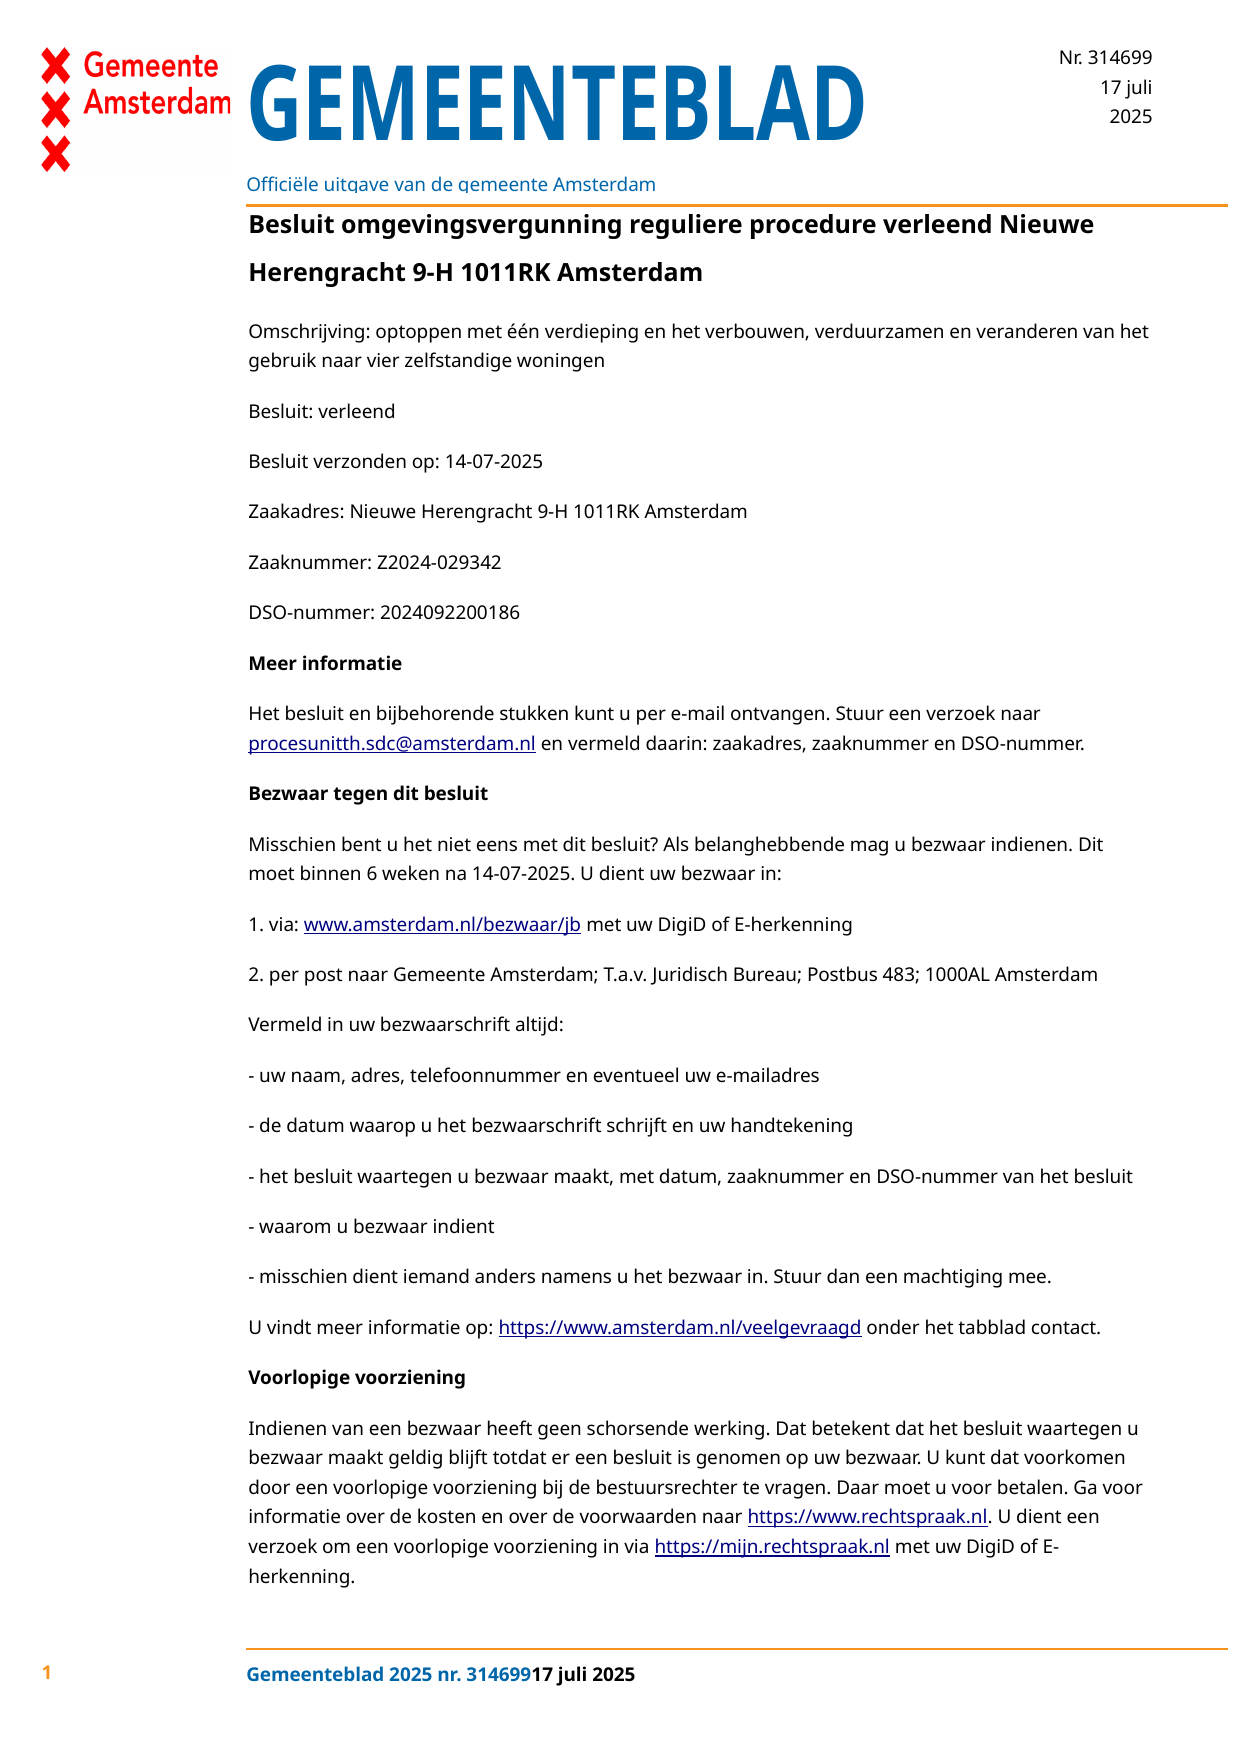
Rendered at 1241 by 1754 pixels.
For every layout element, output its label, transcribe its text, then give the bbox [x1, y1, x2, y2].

text 1. via: www.amsterdam.nl/bezwaar/jb met uw DigiD of E-herkenning [248, 911, 1152, 937]
text Zaakadres: Nieuwe Herengracht 9-H 1011RK Amsterdam [248, 499, 1152, 524]
text Bezwaar tegen dit besluit [248, 780, 1152, 806]
text - het besluit waartegen u bezwaar maakt, met datum, zaaknummer en DSO-nummer van het besluit [248, 1163, 1152, 1189]
text Het besluit en bijbehorende stukken kunt u per e-mail ontvangen. Stuur een verzoek naar procesunitth.sdc@amsterdam.nl en vermeld daarin: zaakadres, zaaknummer en DSO-nummer. [248, 700, 1152, 756]
picture [41, 47, 231, 172]
text Zaaknummer: Z2024-029342 [248, 549, 1152, 575]
text - misschien dient iemand anders namens u het bezwaar in. Stuur dan een machtiging mee. [248, 1264, 1152, 1289]
text Vermeld in uw bezwaarschrift altijd: [248, 1012, 1152, 1037]
text Misschien bent u het niet eens met dit besluit? Als belanghebbende mag u bezwaar indienen. Dit moet binnen 6 weken na 14-07-2025. U dient uw bezwaar in: [248, 831, 1152, 886]
text - waarom u bezwaar indient [248, 1213, 1152, 1239]
text Omschrijving: optoppen met één verdieping en het verbouwen, verduurzamen en veranderen van het gebruik naar vier zelfstandige woningen [248, 318, 1152, 373]
text Besluit: verleend [248, 398, 1152, 424]
text Besluit omgevingsvergunning reguliere procedure verleend Nieuwe Herengracht 9-H 1011RK Amsterdam [248, 207, 1152, 288]
text - uw naam, adres, telefoonnummer en eventueel uw e-mailadres [248, 1062, 1152, 1088]
text U vindt meer informatie op: https://www.amsterdam.nl/veelgevraagd onder het tabblad contact. [248, 1314, 1152, 1340]
text Besluit verzonden op: 14-07-2025 [248, 448, 1152, 474]
text - de datum waarop u het bezwaarschrift schrijft en uw handtekening [248, 1112, 1152, 1138]
text Meer informatie [248, 650, 1152, 676]
text 2. per post naar Gemeente Amsterdam; T.a.v. Juridisch Bureau; Postbus 483; 1000AL Amsterdam [248, 961, 1152, 987]
text Voorlopige voorziening [248, 1364, 1152, 1390]
text DSO-nummer: 2024092200186 [248, 599, 1152, 625]
text Indienen van een bezwaar heeft geen schorsende werking. Dat betekent dat het besluit waartegen u bezwaar maakt geldig blijft totdat er een besluit is genomen op uw bezwaar. U kunt dat voorkomen door een voorlopige voorziening bij de bestuursrechter te vragen. Daar moet u voor betalen. Ga voor informatie over de kosten en over de voorwaarden naar https://www.rechtspraak.nl. U dient een verzoek om een voorlopige voorziening in via https://mijn.rechtspraak.nl met uw DigiD of E-herkenning. [248, 1415, 1152, 1589]
